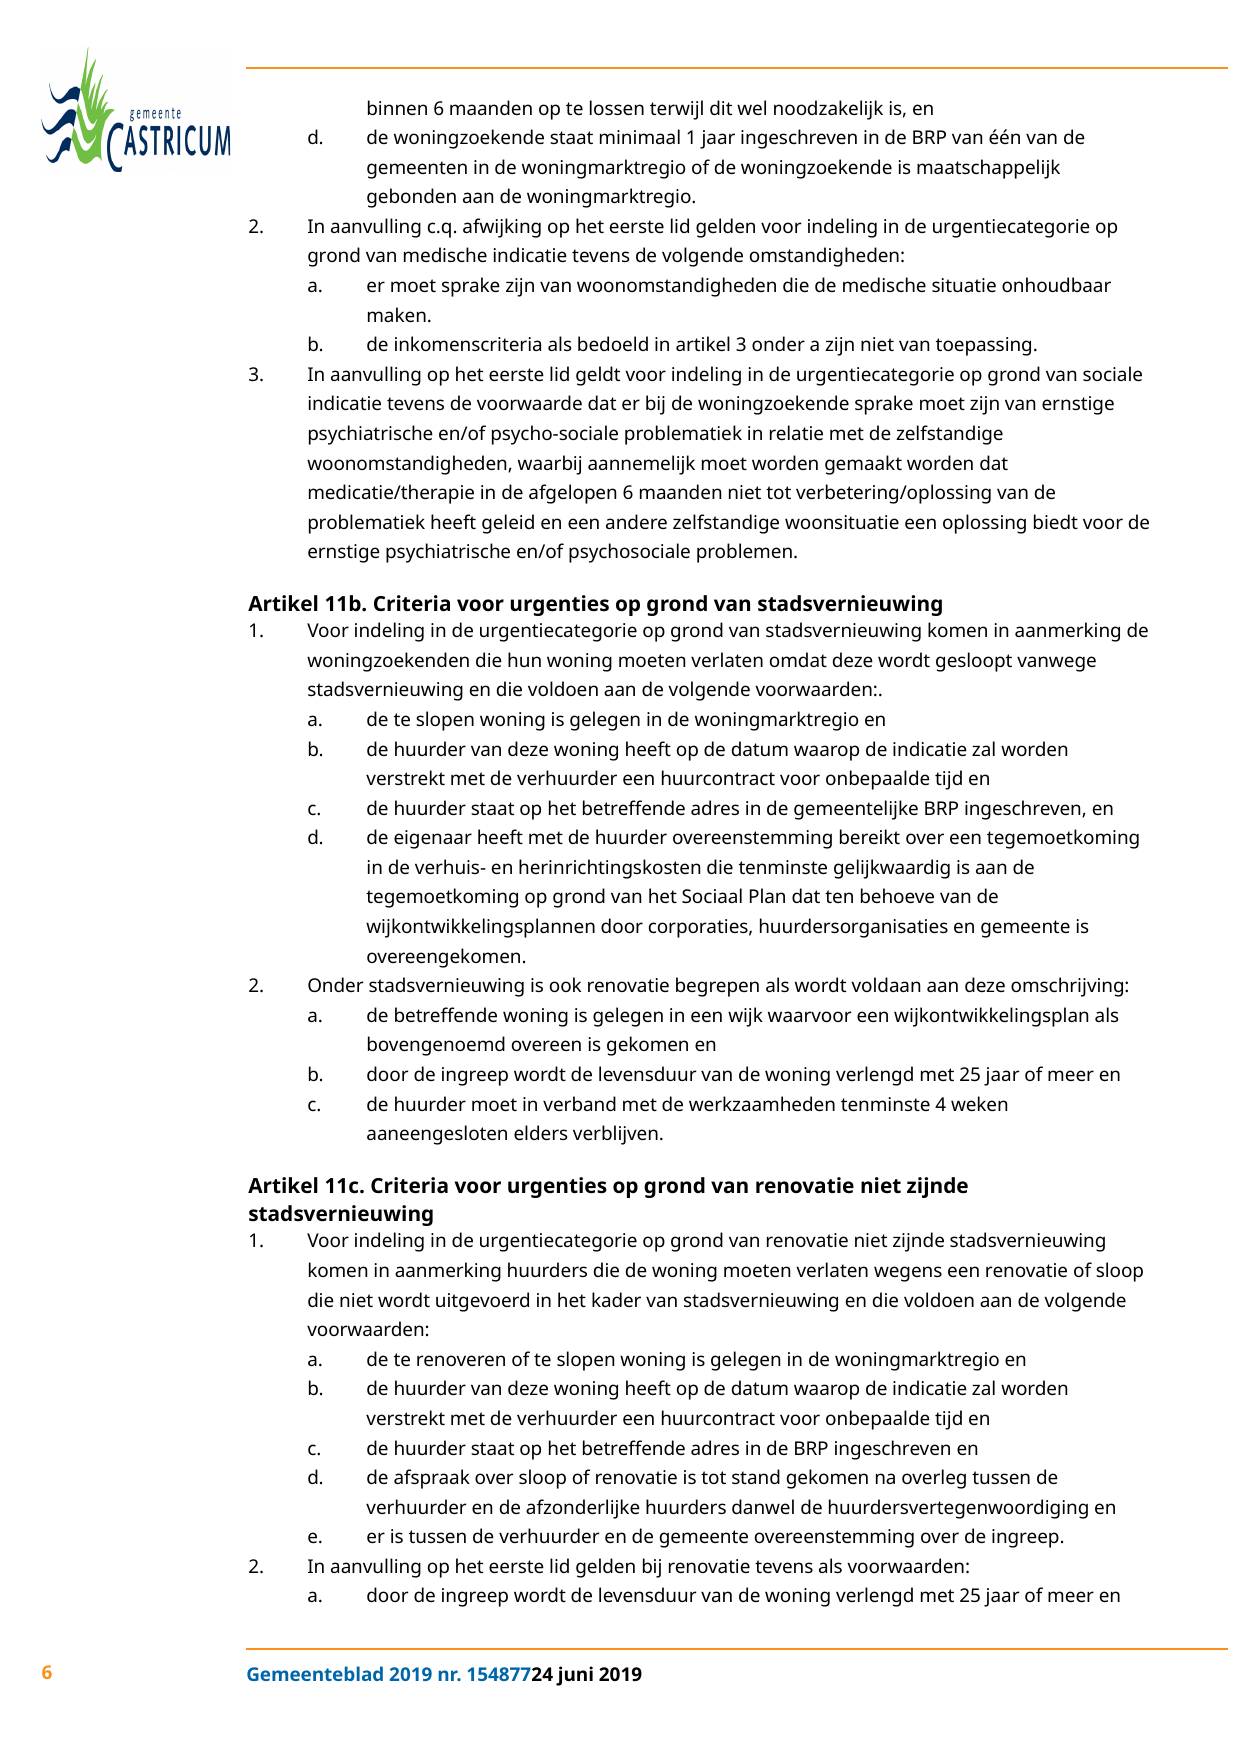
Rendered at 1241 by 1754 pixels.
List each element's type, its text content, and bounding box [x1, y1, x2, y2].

list door de ingreep wordt de levensduur van de woning verlengd met 25 jaar of meer en [307, 1061, 1152, 1087]
text Artikel 11c. Criteria voor urgenties op grond van renovatie niet zijnde stadsvernieuwing [248, 1171, 1152, 1228]
list de inkomenscriteria als bedoeld in artikel 3 onder a zijn niet van toepassing. [307, 331, 1152, 357]
list de huurder staat op het betreffende adres in de gemeentelijke BRP ingeschreven, en [307, 795, 1152, 821]
picture [41, 47, 231, 172]
list de huurder van deze woning heeft op de datum waarop de indicatie zal worden verstrekt met de verhuurder een huurcontract voor onbepaalde tijd en [307, 736, 1152, 791]
list Onder stadsvernieuwing is ook renovatie begrepen als wordt voldaan aan deze omschrijving: [248, 972, 1152, 998]
list er moet sprake zijn van woonomstandigheden die de medische situatie onhoudbaar maken. [307, 272, 1152, 328]
list de te slopen woning is gelegen in de woningmarktregio en [307, 706, 1152, 732]
list de betreffende woning is gelegen in een wijk waarvoor een wijkontwikkelingsplan als bovengenoemd overeen is gekomen en [307, 1002, 1152, 1057]
list In aanvulling c.q. afwijking op het eerste lid gelden voor indeling in de urgentiecategorie op grond van medische indicatie tevens de volgende omstandigheden: [248, 213, 1152, 268]
list er is tussen de verhuurder en de gemeente overeenstemming over de ingreep. [307, 1523, 1152, 1549]
list In aanvulling op het eerste lid geldt voor indeling in de urgentiecategorie op grond van sociale indicatie tevens de voorwaarde dat er bij de woningzoekende sprake moet zijn van ernstige psychiatrische en/of psycho-sociale problematiek in relatie met de zelfstandige woonomstandigheden, waarbij aannemelijk moet worden gemaakt worden dat medicatie/therapie in de afgelopen 6 maanden niet tot verbetering/oplossing van de problematiek heeft geleid en een andere zelfstandige woonsituatie een oplossing biedt voor de ernstige psychiatrische en/of psychosociale problemen. [248, 361, 1152, 564]
list de afspraak over sloop of renovatie is tot stand gekomen na overleg tussen de verhuurder en de afzonderlijke huurders danwel de huurdersvertegenwoordiging en [307, 1464, 1152, 1519]
list de huurder van deze woning heeft op de datum waarop de indicatie zal worden verstrekt met de verhuurder een huurcontract voor onbepaalde tijd en [307, 1376, 1152, 1431]
list binnen 6 maanden op te lossen terwijl dit wel noodzakelijk is, en [307, 95, 1152, 121]
list de eigenaar heeft met de huurder overeenstemming bereikt over een tegemoetkoming in de verhuis- en herinrichtingskosten die tenminste gelijkwaardig is aan de tegemoetkoming op grond van het Sociaal Plan dat ten behoeve van de wijkontwikkelingsplannen door corporaties, huurdersorganisaties en gemeente is overeengekomen. [307, 824, 1152, 968]
list de huurder staat op het betreffende adres in de BRP ingeschreven en [307, 1435, 1152, 1460]
list Voor indeling in de urgentiecategorie op grond van renovatie niet zijnde stadsvernieuwing komen in aanmerking huurders die de woning moeten verlaten wegens een renovatie of sloop die niet wordt uitgevoerd in het kader van stadsvernieuwing en die voldoen aan de volgende voorwaarden: [248, 1228, 1152, 1342]
list door de ingreep wordt de levensduur van de woning verlengd met 25 jaar of meer en [307, 1583, 1152, 1608]
text Artikel 11b. Criteria voor urgenties op grond van stadsvernieuwing [248, 589, 1152, 617]
list In aanvulling op het eerste lid gelden bij renovatie tevens als voorwaarden: [248, 1553, 1152, 1579]
list de woningzoekende staat minimaal 1 jaar ingeschreven in de BRP van één van de gemeenten in de woningmarktregio of de woningzoekende is maatschappelijk gebonden aan de woningmarktregio. [307, 124, 1152, 209]
list Voor indeling in de urgentiecategorie op grond van stadsvernieuwing komen in aanmerking de woningzoekenden die hun woning moeten verlaten omdat deze wordt gesloopt vanwege stadsvernieuwing en die voldoen aan de volgende voorwaarden:. [248, 617, 1152, 702]
list de te renoveren of te slopen woning is gelegen in de woningmarktregio en [307, 1346, 1152, 1372]
list de huurder moet in verband met de werkzaamheden tenminste 4 weken aaneengesloten elders verblijven. [307, 1091, 1152, 1146]
